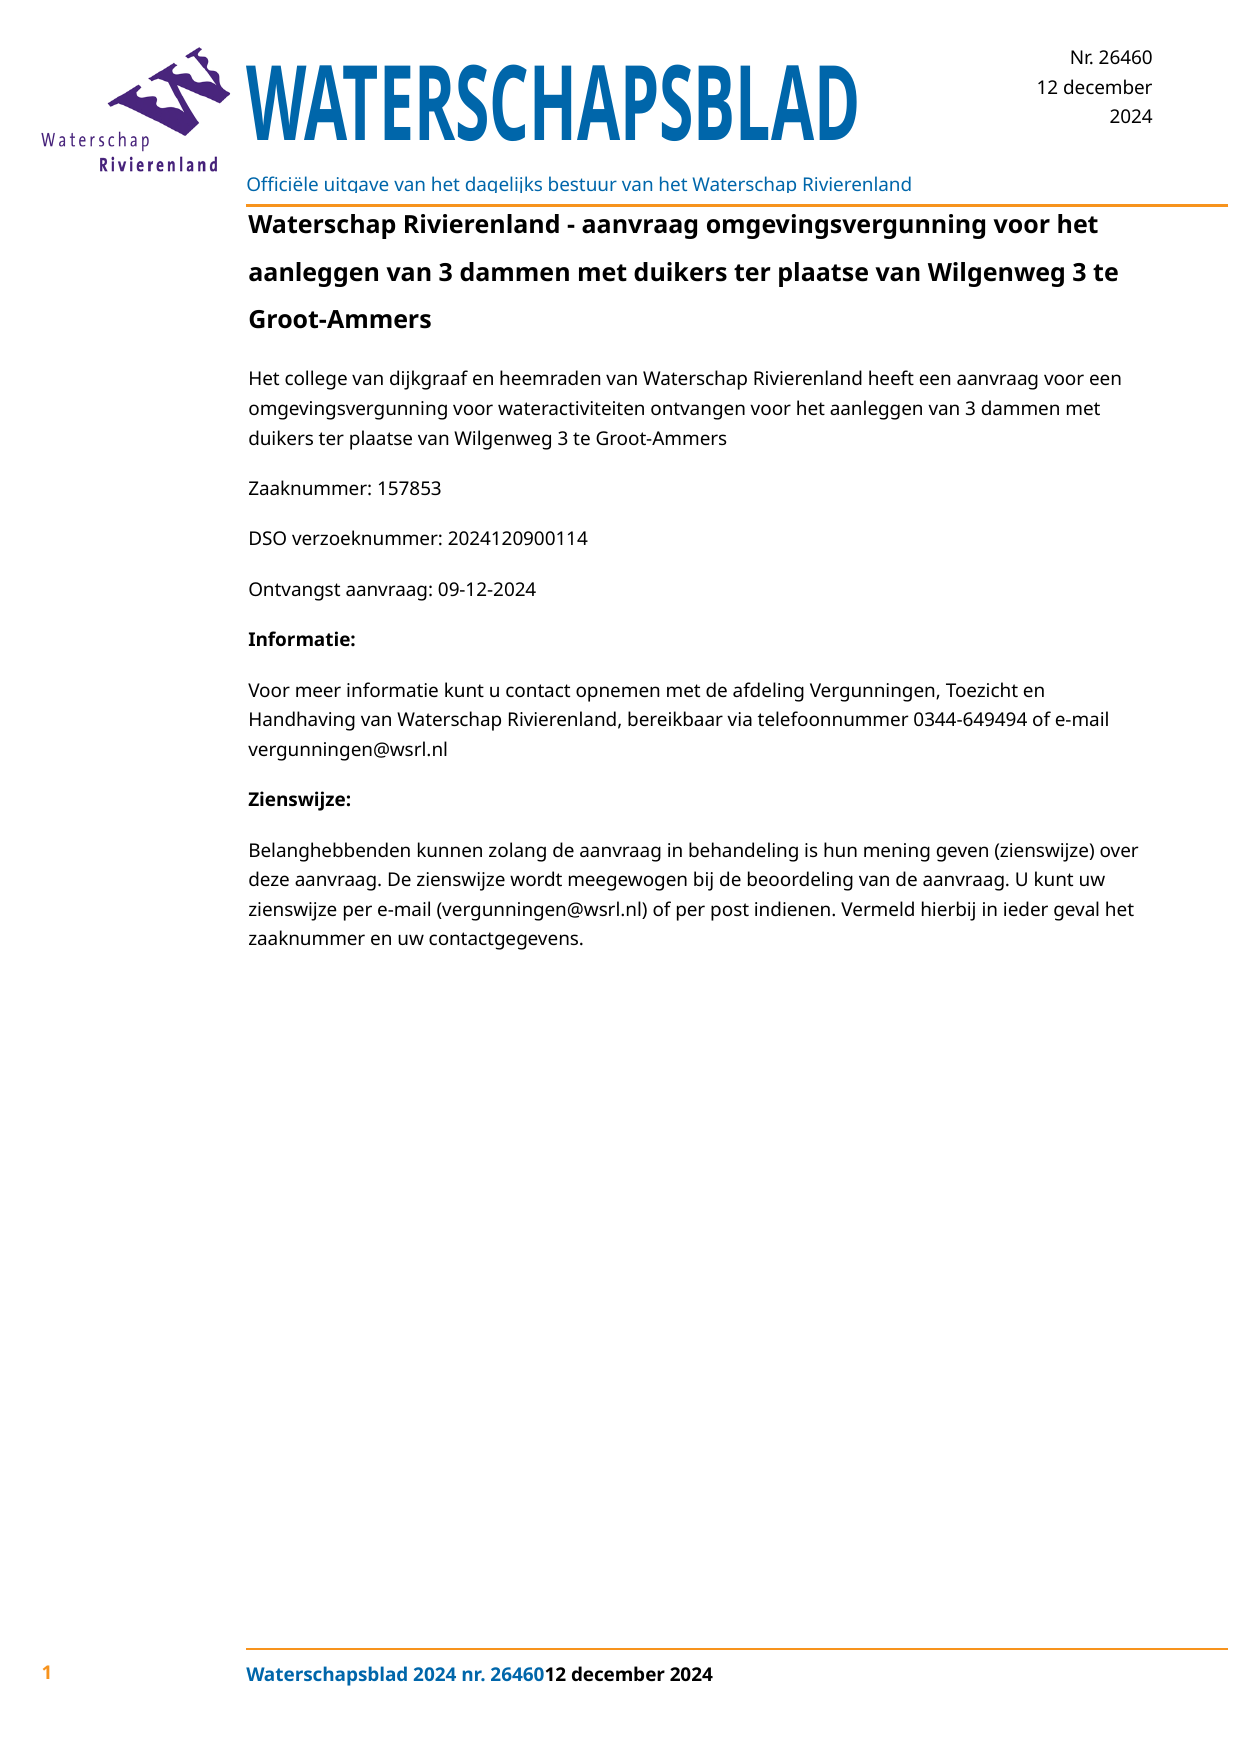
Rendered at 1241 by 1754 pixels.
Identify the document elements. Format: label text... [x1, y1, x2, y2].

text Waterschap Rivierenland - aanvraag omgevingsvergunning voor het aanleggen van 3 dammen met duikers ter plaatse van Wilgenweg 3 te Groot-Ammers [248, 207, 1152, 336]
text Voor meer informatie kunt u contact opnemen met de afdeling Vergunningen, Toezicht en Handhaving van Waterschap Rivierenland, bereikbaar via telefoonnummer 0344-649494 of e-mail vergunningen@wsrl.nl [248, 677, 1152, 762]
text DSO verzoeknummer: 2024120900114 [248, 526, 1152, 551]
picture [41, 47, 231, 172]
text Ontvangst aanvraag: 09-12-2024 [248, 576, 1152, 602]
text Zaaknummer: 157853 [248, 475, 1152, 501]
text Belanghebbenden kunnen zolang de aanvraag in behandeling is hun mening geven (zienswijze) over deze aanvraag. De zienswijze wordt meegewogen bij de beoordeling van de aanvraag. U kunt uw zienswijze per e-mail (vergunningen@wsrl.nl) of per post indienen. Vermeld hierbij in ieder geval het zaaknummer en uw contactgegevens. [248, 837, 1152, 951]
text Het college van dijkgraaf en heemraden van Waterschap Rivierenland heeft een aanvraag voor een omgevingsvergunning voor wateractiviteiten ontvangen voor het aanleggen van 3 dammen met duikers ter plaatse van Wilgenweg 3 te Groot-Ammers [248, 366, 1152, 450]
text Zienswijze: [248, 786, 1152, 812]
text Informatie: [248, 626, 1152, 652]
